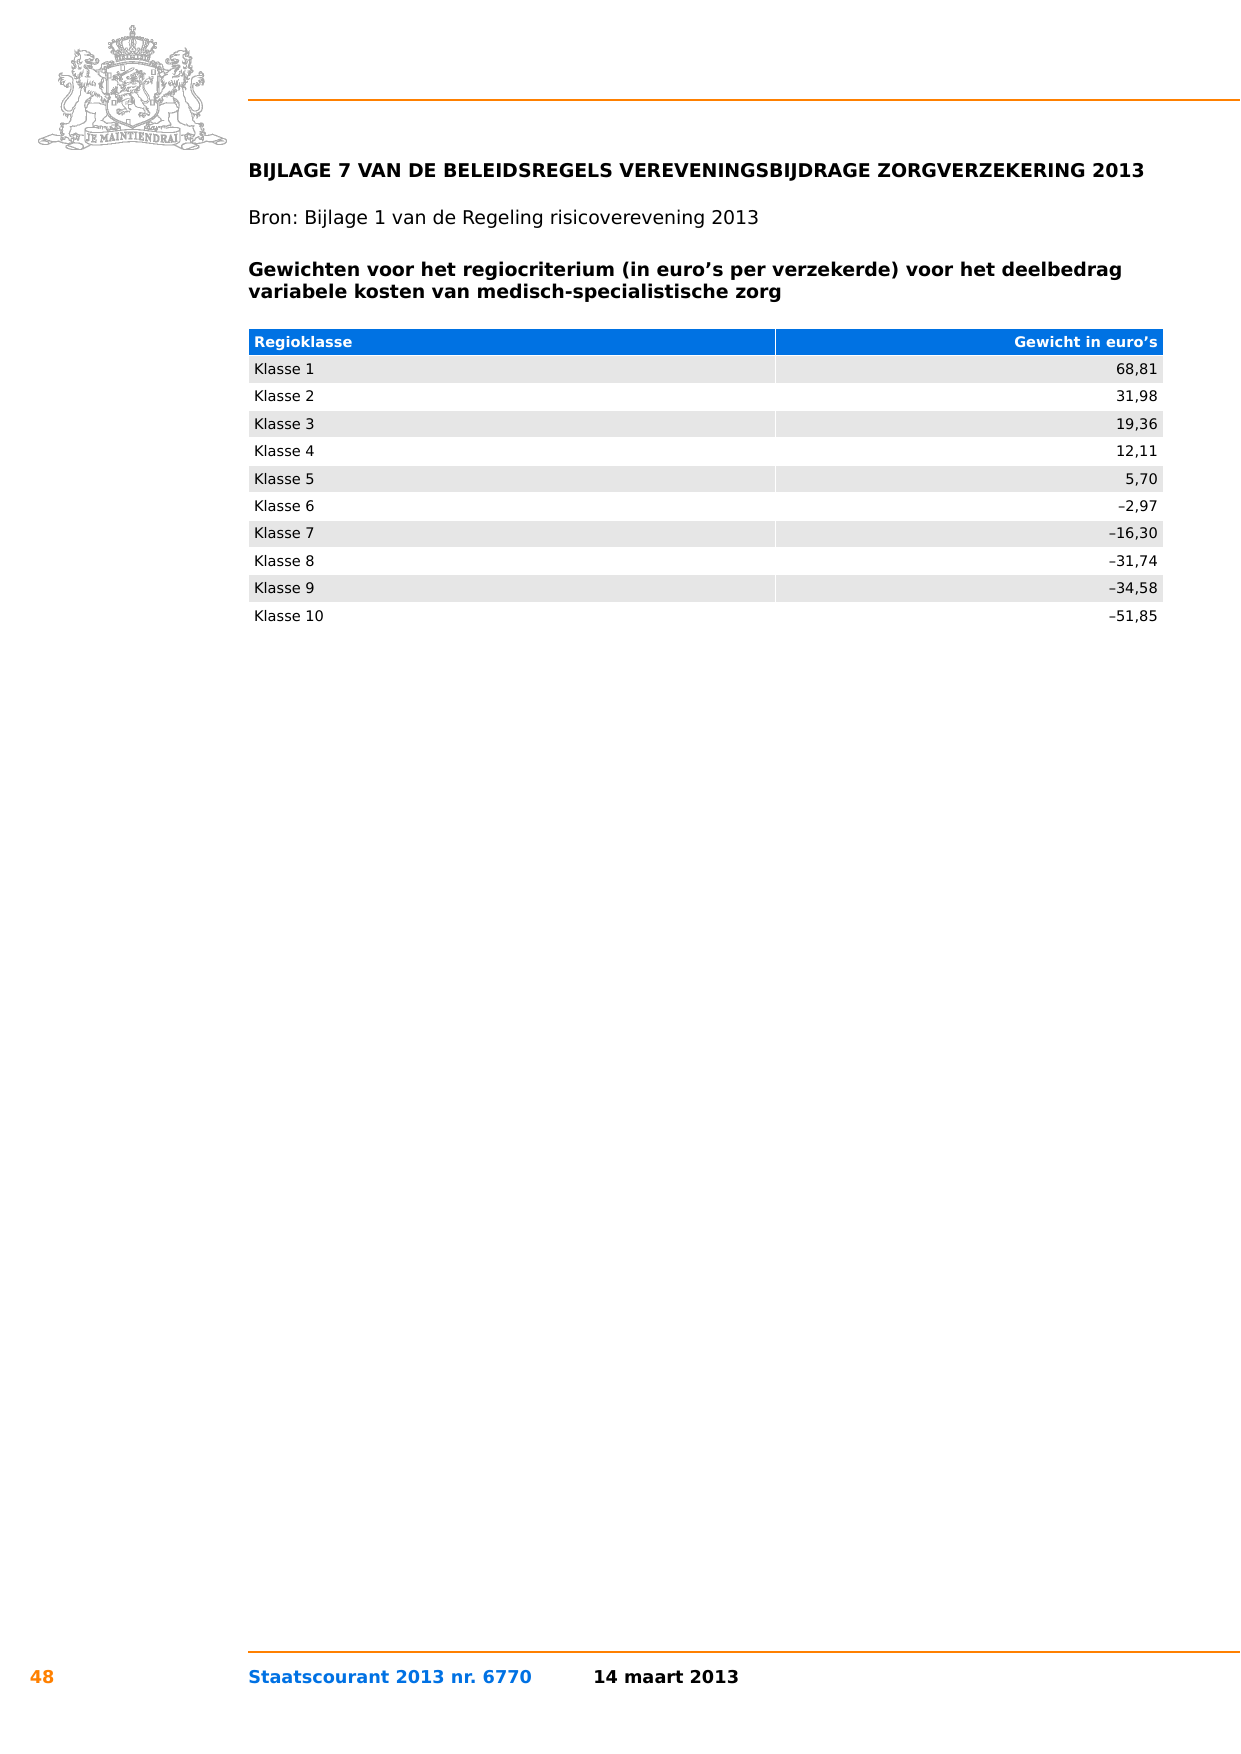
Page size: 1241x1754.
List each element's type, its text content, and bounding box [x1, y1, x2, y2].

table_cell –51,85 [776, 603, 1163, 629]
table_cell Klasse 1 [249, 356, 775, 383]
table_cell Klasse 7 [249, 521, 775, 547]
table_header Gewicht in euro’s [776, 329, 1163, 355]
table_cell Klasse 3 [249, 411, 775, 437]
table_cell –2,97 [776, 493, 1163, 519]
table_cell 12,11 [776, 439, 1163, 465]
table_cell 68,81 [776, 356, 1163, 383]
picture [38, 25, 227, 150]
table_cell 31,98 [776, 384, 1163, 410]
table_cell –34,58 [776, 575, 1163, 602]
table_cell Klasse 10 [249, 603, 775, 629]
table_cell Klasse 4 [249, 439, 775, 465]
table_header Regioklasse [249, 329, 775, 355]
table_cell 5,70 [776, 466, 1163, 492]
table_cell –31,74 [776, 548, 1163, 574]
table_cell Klasse 2 [249, 384, 775, 410]
table_cell Klasse 9 [249, 575, 775, 602]
table_cell Klasse 5 [249, 466, 775, 492]
table_cell 19,36 [776, 411, 1163, 437]
text Bron: Bijlage 1 van de Regeling risicoverevening 2013 [248, 207, 1163, 229]
table_cell Klasse 6 [249, 493, 775, 519]
subtitle BIJLAGE 7 VAN DE BELEIDSREGELS VEREVENINGSBIJDRAGE ZORGVERZEKERING 2013 [248, 160, 1163, 182]
table_cell Klasse 8 [249, 548, 775, 574]
table_cell –16,30 [776, 521, 1163, 547]
subtitle Gewichten voor het regiocriterium (in euro’s per verzekerde) voor het deelbedrag variabele kosten van medisch-specialistische zorg [248, 259, 1163, 303]
